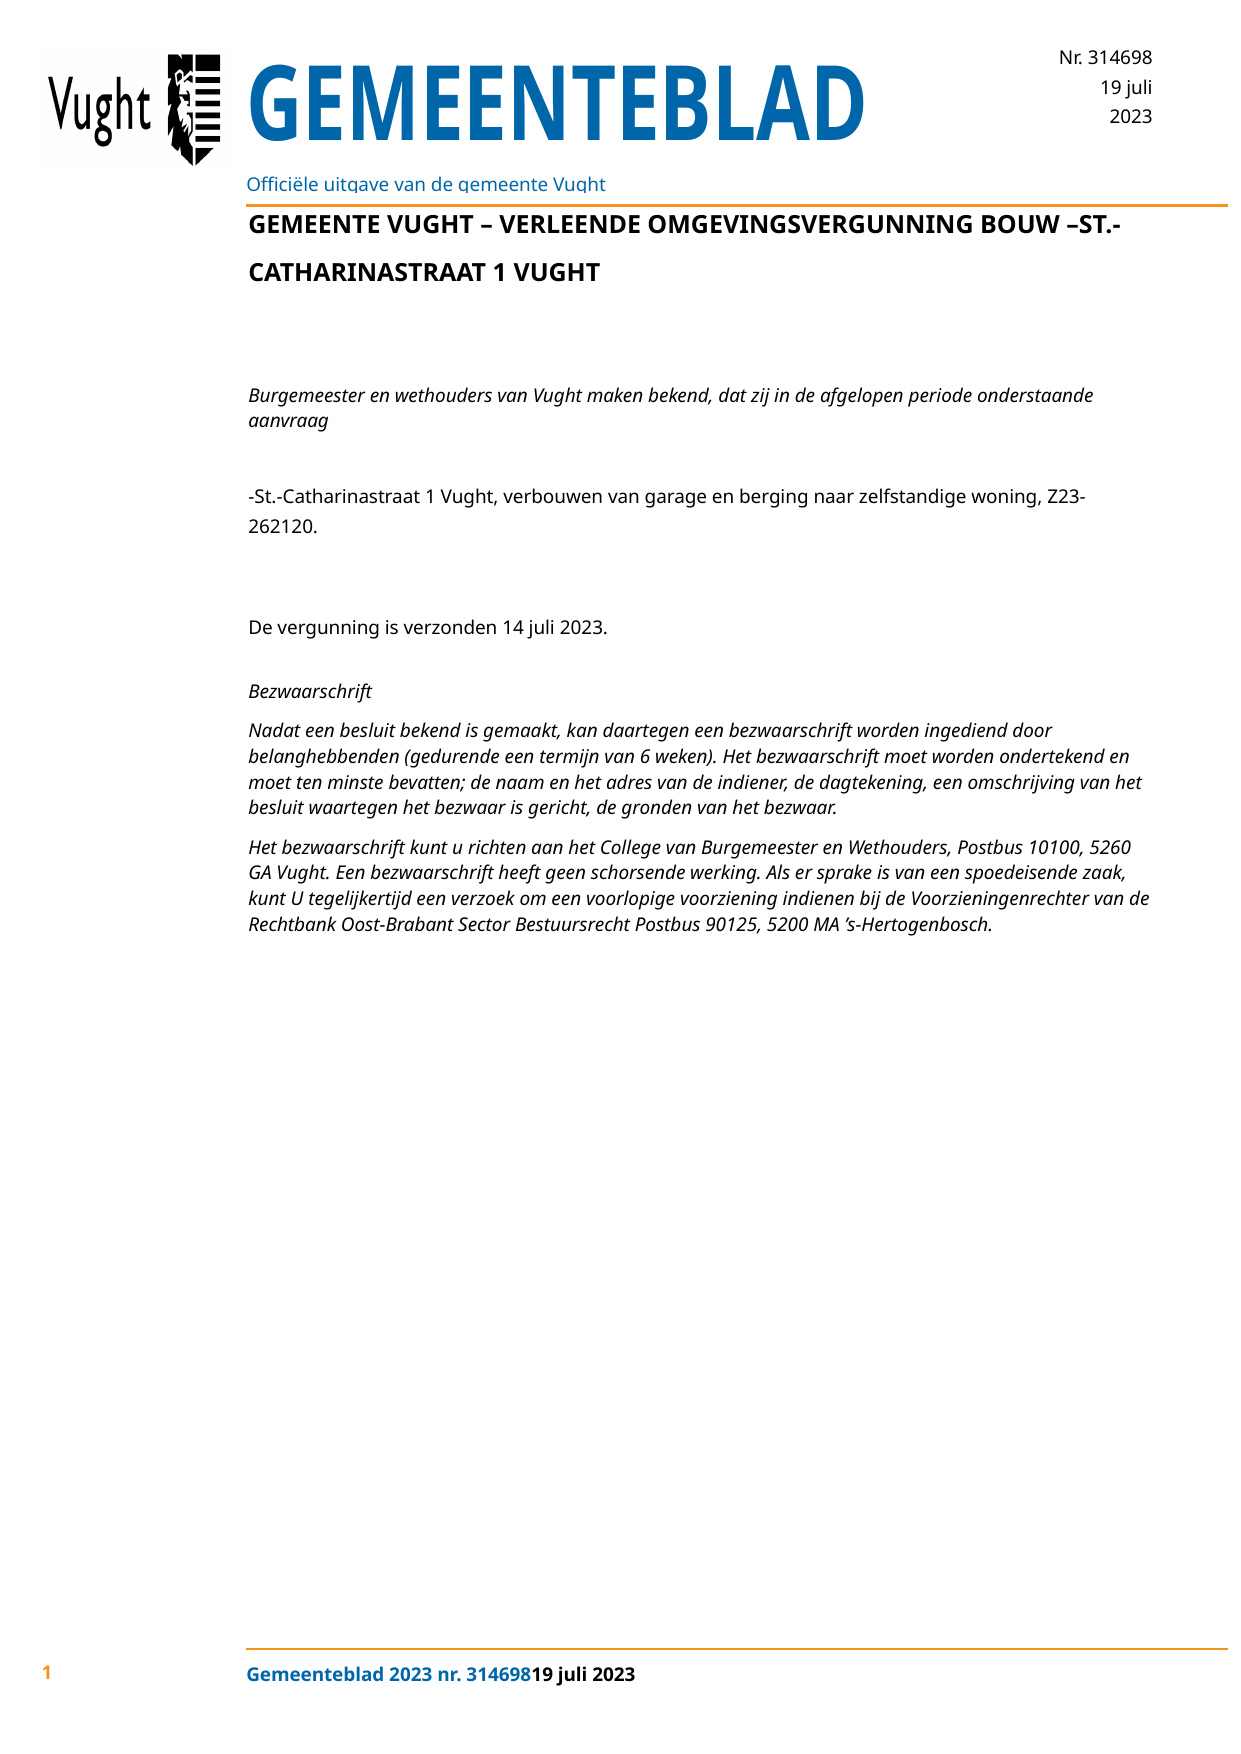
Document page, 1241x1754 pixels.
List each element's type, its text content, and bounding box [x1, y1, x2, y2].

text -St.-Catharinastraat 1 Vught, verbouwen van garage en berging naar zelfstandige woning, Z23-262120. [248, 484, 1152, 539]
text De vergunning is verzonden 14 juli 2023. [248, 614, 1152, 640]
text GEMEENTE VUGHT – VERLEENDE OMGEVINGSVERGUNNING BOUW –ST.-CATHARINASTRAAT 1 VUGHT [248, 207, 1152, 288]
picture [41, 47, 231, 172]
text Bezwaarschrift [248, 678, 1152, 704]
text Nadat een besluit bekend is gemaakt, kan daartegen een bezwaarschrift worden ingediend door belanghebbenden (gedurende een termijn van 6 weken). Het bezwaarschrift moet worden ondertekend en moet ten minste bevatten; de naam en het adres van de indiener, de dagtekening, een omschrijving van het besluit waartegen het bezwaar is gericht, de gronden van het bezwaar. [248, 717, 1152, 820]
text Het bezwaarschrift kunt u richten aan het College van Burgemeester en Wethouders, Postbus 10100, 5260 GA Vught. Een bezwaarschrift heeft geen schorsende werking. Als er sprake is van een spoedeisende zaak, kunt U tegelijkertijd een verzoek om een voorlopige voorziening indienen bij de Voorzieningenrechter van de Rechtbank Oost-Brabant Sector Bestuursrecht Postbus 90125, 5200 MA ’s-Hertogenbosch. [248, 834, 1152, 937]
text Burgemeester en wethouders van Vught maken bekend, dat zij in de afgelopen periode onderstaande aanvraag [248, 382, 1152, 433]
